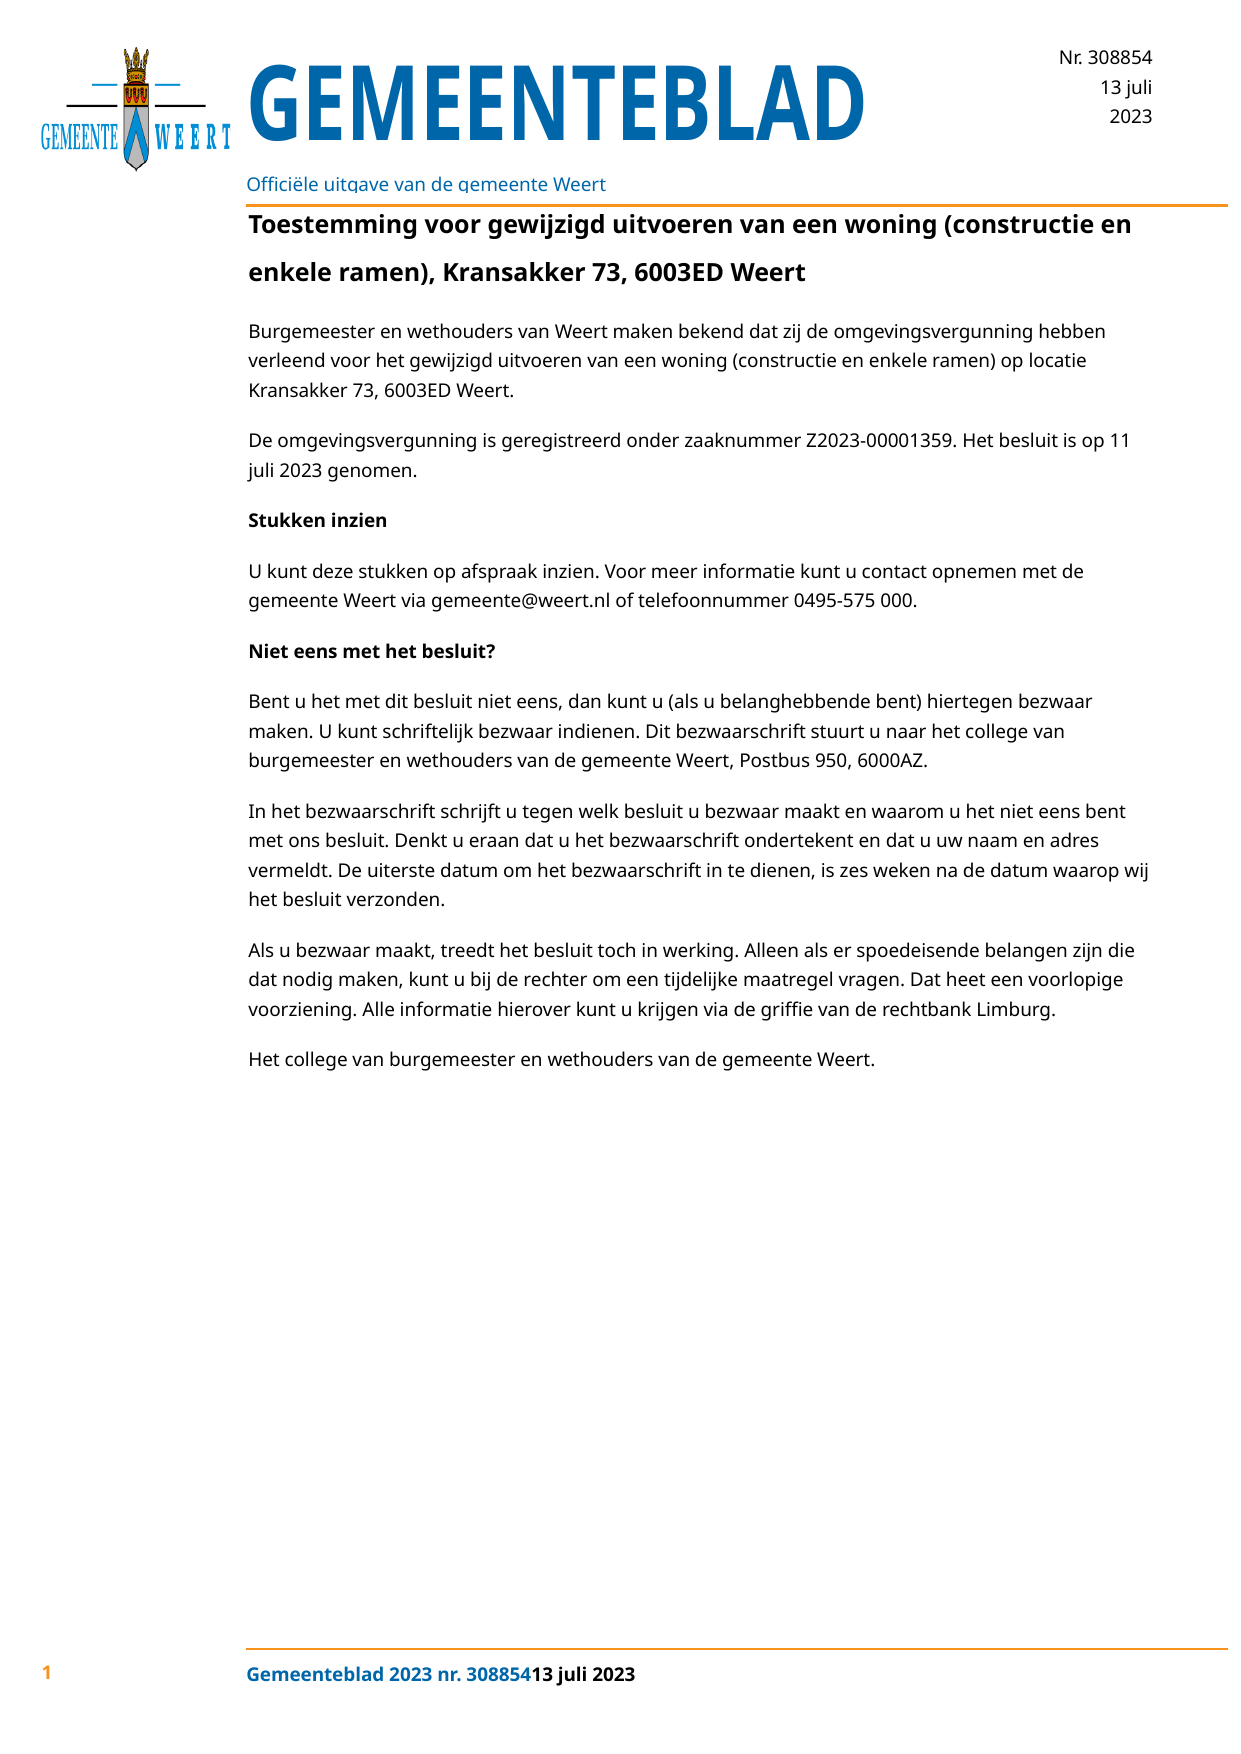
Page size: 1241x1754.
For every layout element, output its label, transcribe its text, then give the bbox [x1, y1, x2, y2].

text Burgemeester en wethouders van Weert maken bekend dat zij de omgevingsvergunning hebben verleend voor het gewijzigd uitvoeren van een woning (constructie en enkele ramen) op locatie Kransakker 73, 6003ED Weert. [248, 318, 1152, 403]
text U kunt deze stukken op afspraak inzien. Voor meer informatie kunt u contact opnemen met de gemeente Weert via gemeente@weert.nl of telefoonnummer 0495-575 000. [248, 558, 1152, 613]
text Bent u het met dit besluit niet eens, dan kunt u (als u belanghebbende bent) hiertegen bezwaar maken. U kunt schriftelijk bezwaar indienen. Dit bezwaarschrift stuurt u naar het college van burgemeester en wethouders van de gemeente Weert, Postbus 950, 6000AZ. [248, 688, 1152, 773]
text In het bezwaarschrift schrijft u tegen welk besluit u bezwaar maakt en waarom u het niet eens bent met ons besluit. Denkt u eraan dat u het bezwaarschrift ondertekent en dat u uw naam en adres vermeldt. De uiterste datum om het bezwaarschrift in te dienen, is zes weken na de datum waarop wij het besluit verzonden. [248, 798, 1152, 912]
text Het college van burgemeester en wethouders van de gemeente Weert. [248, 1047, 1152, 1072]
text Niet eens met het besluit? [248, 638, 1152, 664]
picture [41, 47, 231, 172]
text Als u bezwaar maakt, treedt het besluit toch in werking. Alleen als er spoedeisende belangen zijn die dat nodig maken, kunt u bij de rechter om een tijdelijke maatregel vragen. Dat heet een voorlopige voorziening. Alle informatie hierover kunt u krijgen via de griffie van de rechtbank Limburg. [248, 937, 1152, 1022]
text Toestemming voor gewijzigd uitvoeren van een woning (constructie en enkele ramen), Kransakker 73, 6003ED Weert [248, 207, 1152, 288]
text Stukken inzien [248, 507, 1152, 533]
text De omgevingsvergunning is geregistreerd onder zaaknummer Z2023-00001359. Het besluit is op 11 juli 2023 genomen. [248, 427, 1152, 483]
